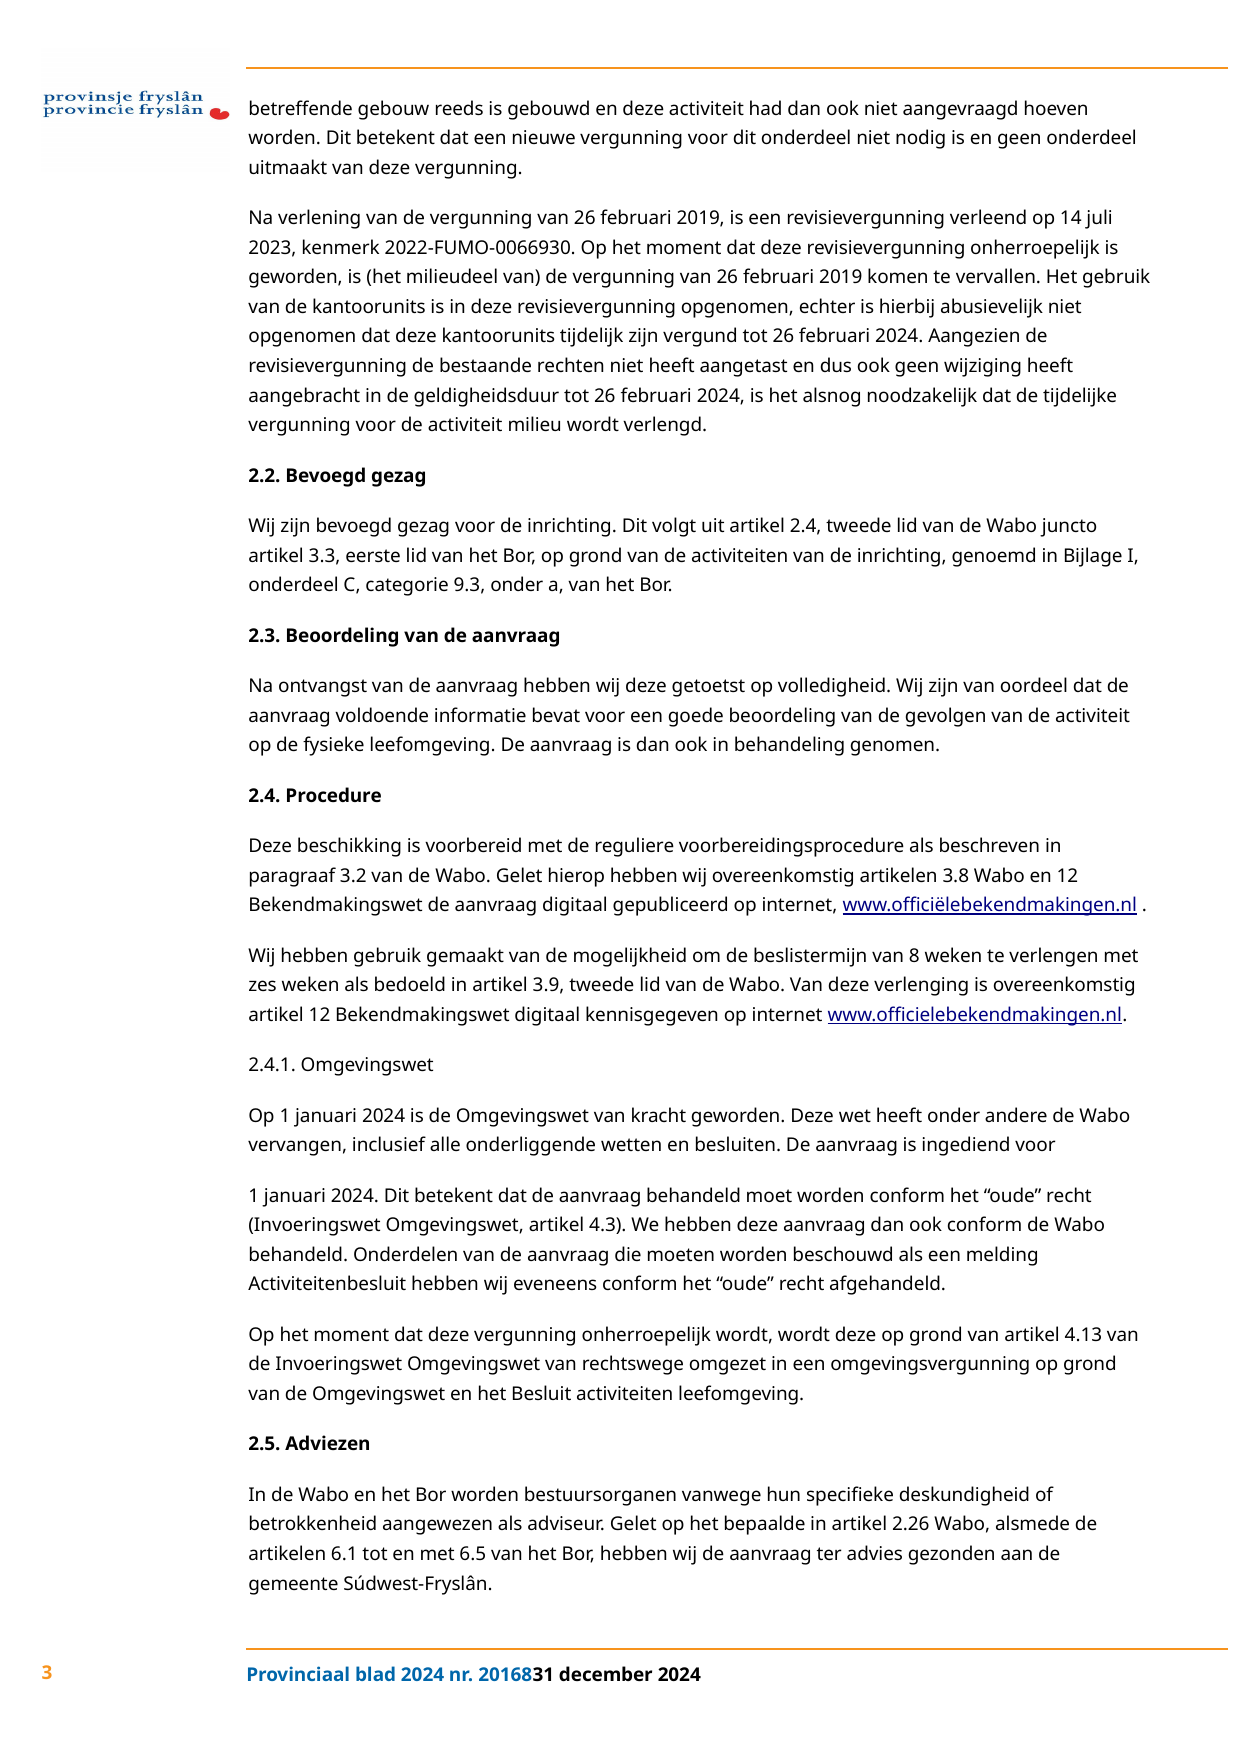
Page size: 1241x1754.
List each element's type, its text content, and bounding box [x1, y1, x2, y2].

text 1 januari 2024. Dit betekent dat de aanvraag behandeld moet worden conform het “oude” recht (Invoeringswet Omgevingswet, artikel 4.3). We hebben deze aanvraag dan ook conform de Wabo behandeld. Onderdelen van de aanvraag die moeten worden beschouwd als een melding Activiteitenbesluit hebben wij eveneens conform het “oude” recht afgehandeld. [248, 1182, 1152, 1296]
text Wij zijn bevoegd gezag voor de inrichting. Dit volgt uit artikel 2.4, tweede lid van de Wabo juncto artikel 3.3, eerste lid van het Bor, op grond van de activiteiten van de inrichting, genoemd in Bijlage I, onderdeel C, categorie 9.3, onder a, van het Bor. [248, 512, 1152, 597]
text Deze beschikking is voorbereid met de reguliere voorbereidingsprocedure als beschreven in paragraaf 3.2 van de Wabo. Gelet hierop hebben wij overeenkomstig artikelen 3.8 Wabo en 12 Bekendmakingswet de aanvraag digitaal gepubliceerd op internet, www.officiëlebekendmakingen.nl . [248, 832, 1152, 917]
text Op het moment dat deze vergunning onherroepelijk wordt, wordt deze op grond van artikel 4.13 van de Invoeringswet Omgevingswet van rechtswege omgezet in een omgevingsvergunning op grond van de Omgevingswet en het Besluit activiteiten leefomgeving. [248, 1321, 1152, 1406]
text Na ontvangst van de aanvraag hebben wij deze getoetst op volledigheid. Wij zijn van oordeel dat de aanvraag voldoende informatie bevat voor een goede beoordeling van de gevolgen van de activiteit op de fysieke leefomgeving. De aanvraag is dan ook in behandeling genomen. [248, 672, 1152, 757]
text Na verlening van de vergunning van 26 februari 2019, is een revisievergunning verleend op 14 juli 2023, kenmerk 2022-FUMO-0066930. Op het moment dat deze revisievergunning onherroepelijk is geworden, is (het milieudeel van) de vergunning van 26 februari 2019 komen te vervallen. Het gebruik van de kantoorunits is in deze revisievergunning opgenomen, echter is hierbij abusievelijk niet opgenomen dat deze kantoorunits tijdelijk zijn vergund tot 26 februari 2024. Aangezien de revisievergunning de bestaande rechten niet heeft aangetast en dus ook geen wijziging heeft aangebracht in de geldigheidsduur tot 26 februari 2024, is het alsnog noodzakelijk dat de tijdelijke vergunning voor de activiteit milieu wordt verlengd. [248, 204, 1152, 437]
text Op 1 januari 2024 is de Omgevingswet van kracht geworden. Deze wet heeft onder andere de Wabo vervangen, inclusief alle onderliggende wetten en besluiten. De aanvraag is ingediend voor [248, 1102, 1152, 1157]
text Wij hebben gebruik gemaakt van de mogelijkheid om de beslistermijn van 8 weken te verlengen met zes weken als bedoeld in artikel 3.9, tweede lid van de Wabo. Van deze verlenging is overeenkomstig artikel 12 Bekendmakingswet digitaal kennisgegeven op internet www.officielebekendmakingen.nl. [248, 942, 1152, 1027]
text 2.3. Beoordeling van de aanvraag [248, 622, 1152, 648]
text 2.4. Procedure [248, 782, 1152, 808]
text betreffende gebouw reeds is gebouwd en deze activiteit had dan ook niet aangevraagd hoeven worden. Dit betekent dat een nieuwe vergunning voor dit onderdeel niet nodig is en geen onderdeel uitmaakt van deze vergunning. [248, 95, 1152, 180]
text In de Wabo en het Bor worden bestuursorganen vanwege hun specifieke deskundigheid of betrokkenheid aangewezen als adviseur. Gelet op het bepaalde in artikel 2.26 Wabo, alsmede de artikelen 6.1 tot en met 6.5 van het Bor, hebben wij de aanvraag ter advies gezonden aan de gemeente Súdwest-Fryslân. [248, 1481, 1152, 1596]
text 2.2. Bevoegd gezag [248, 462, 1152, 488]
text 2.5. Adviezen [248, 1431, 1152, 1456]
picture [41, 47, 231, 172]
text 2.4.1. Omgevingswet [248, 1051, 1152, 1077]
